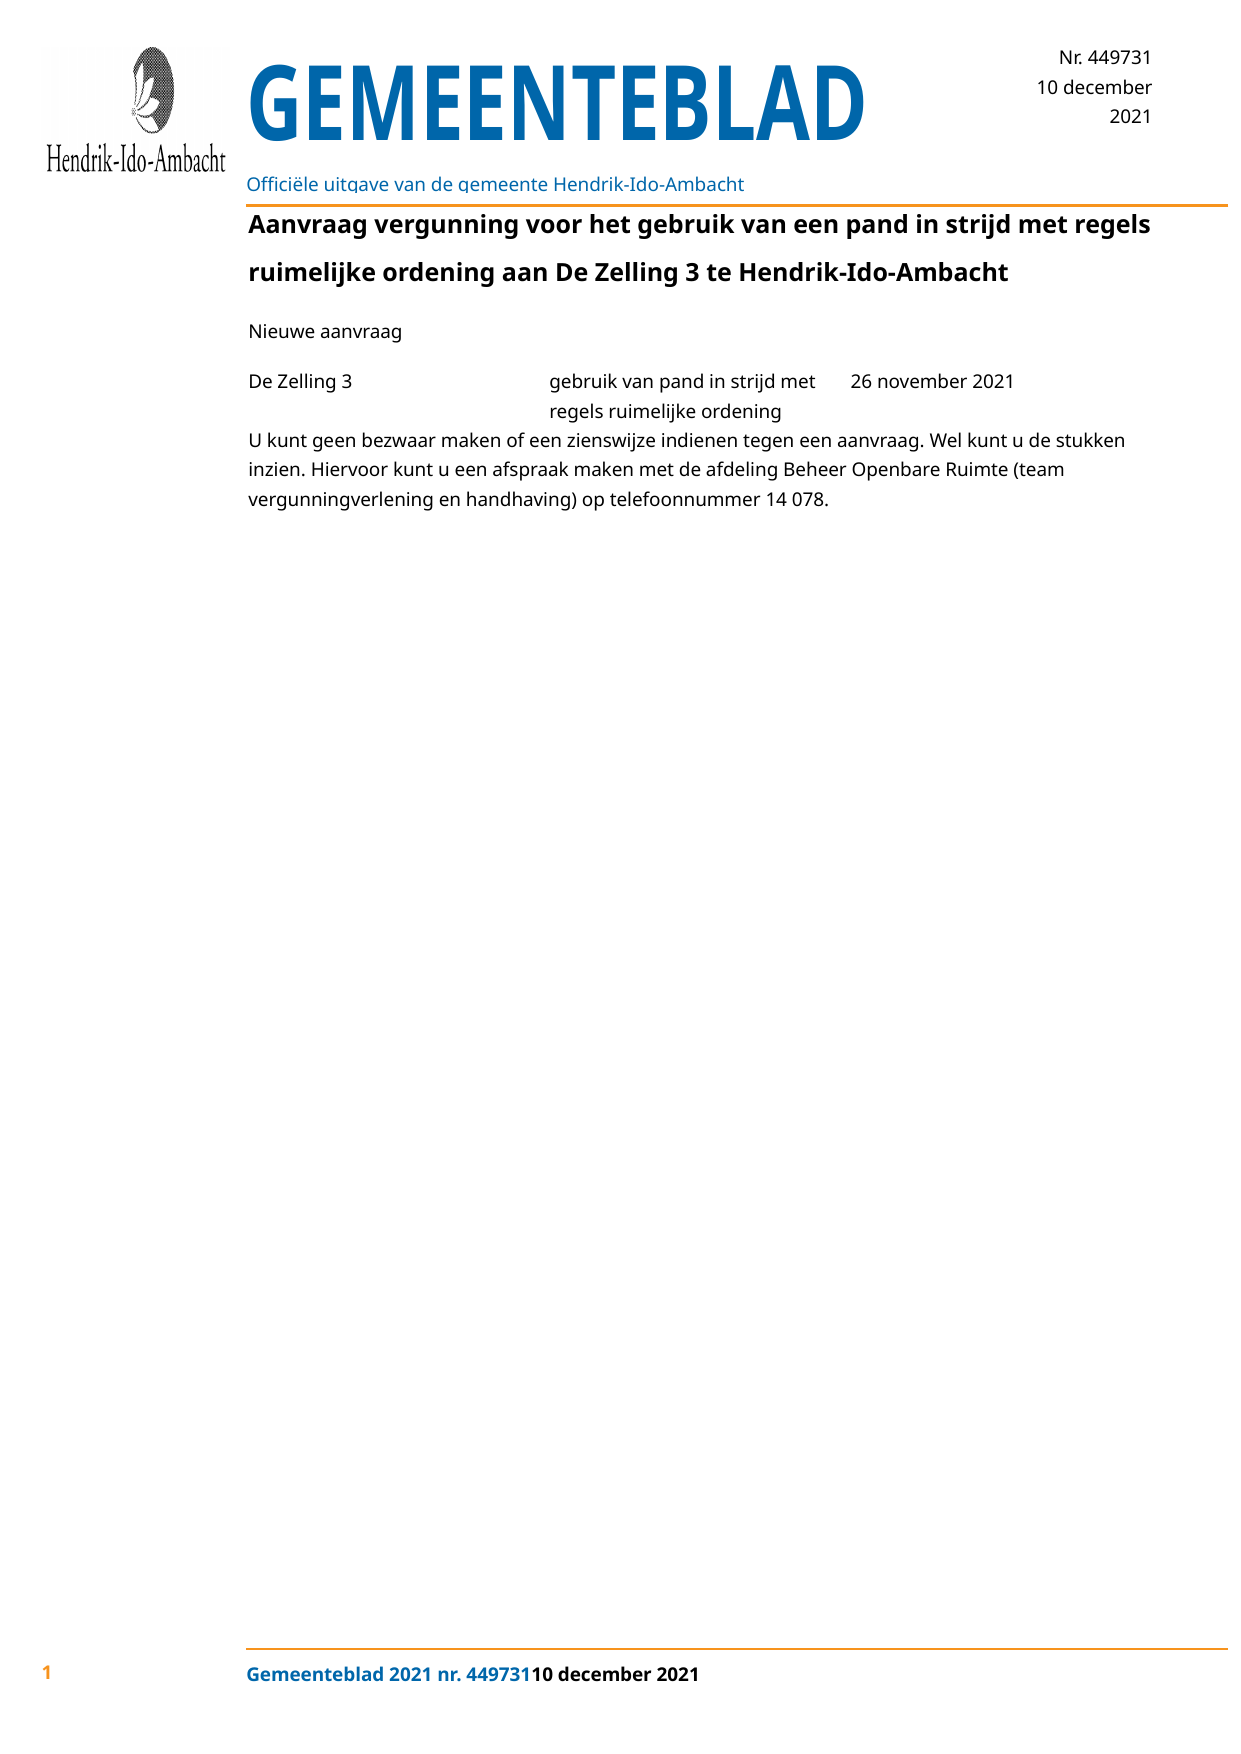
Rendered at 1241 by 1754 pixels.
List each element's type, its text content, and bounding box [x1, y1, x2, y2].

text U kunt geen bezwaar maken of een zienswijze indienen tegen een aanvraag. Wel kunt u de stukken inzien. Hiervoor kunt u een afspraak maken met de afdeling Beheer Openbare Ruimte (team vergunningverlening en handhaving) op telefoonnummer 14 078. [248, 427, 1152, 512]
table_header 26 november 2021 [850, 369, 1152, 424]
table_header De Zelling 3 [248, 369, 549, 424]
table_header gebruik van pand in strijd met regels ruimelijke ordening [549, 369, 850, 424]
text Nieuwe aanvraag [248, 318, 1152, 344]
text Aanvraag vergunning voor het gebruik van een pand in strijd met regels ruimelijke ordening aan De Zelling 3 te Hendrik-Ido-Ambacht [248, 207, 1152, 288]
picture [41, 47, 231, 172]
